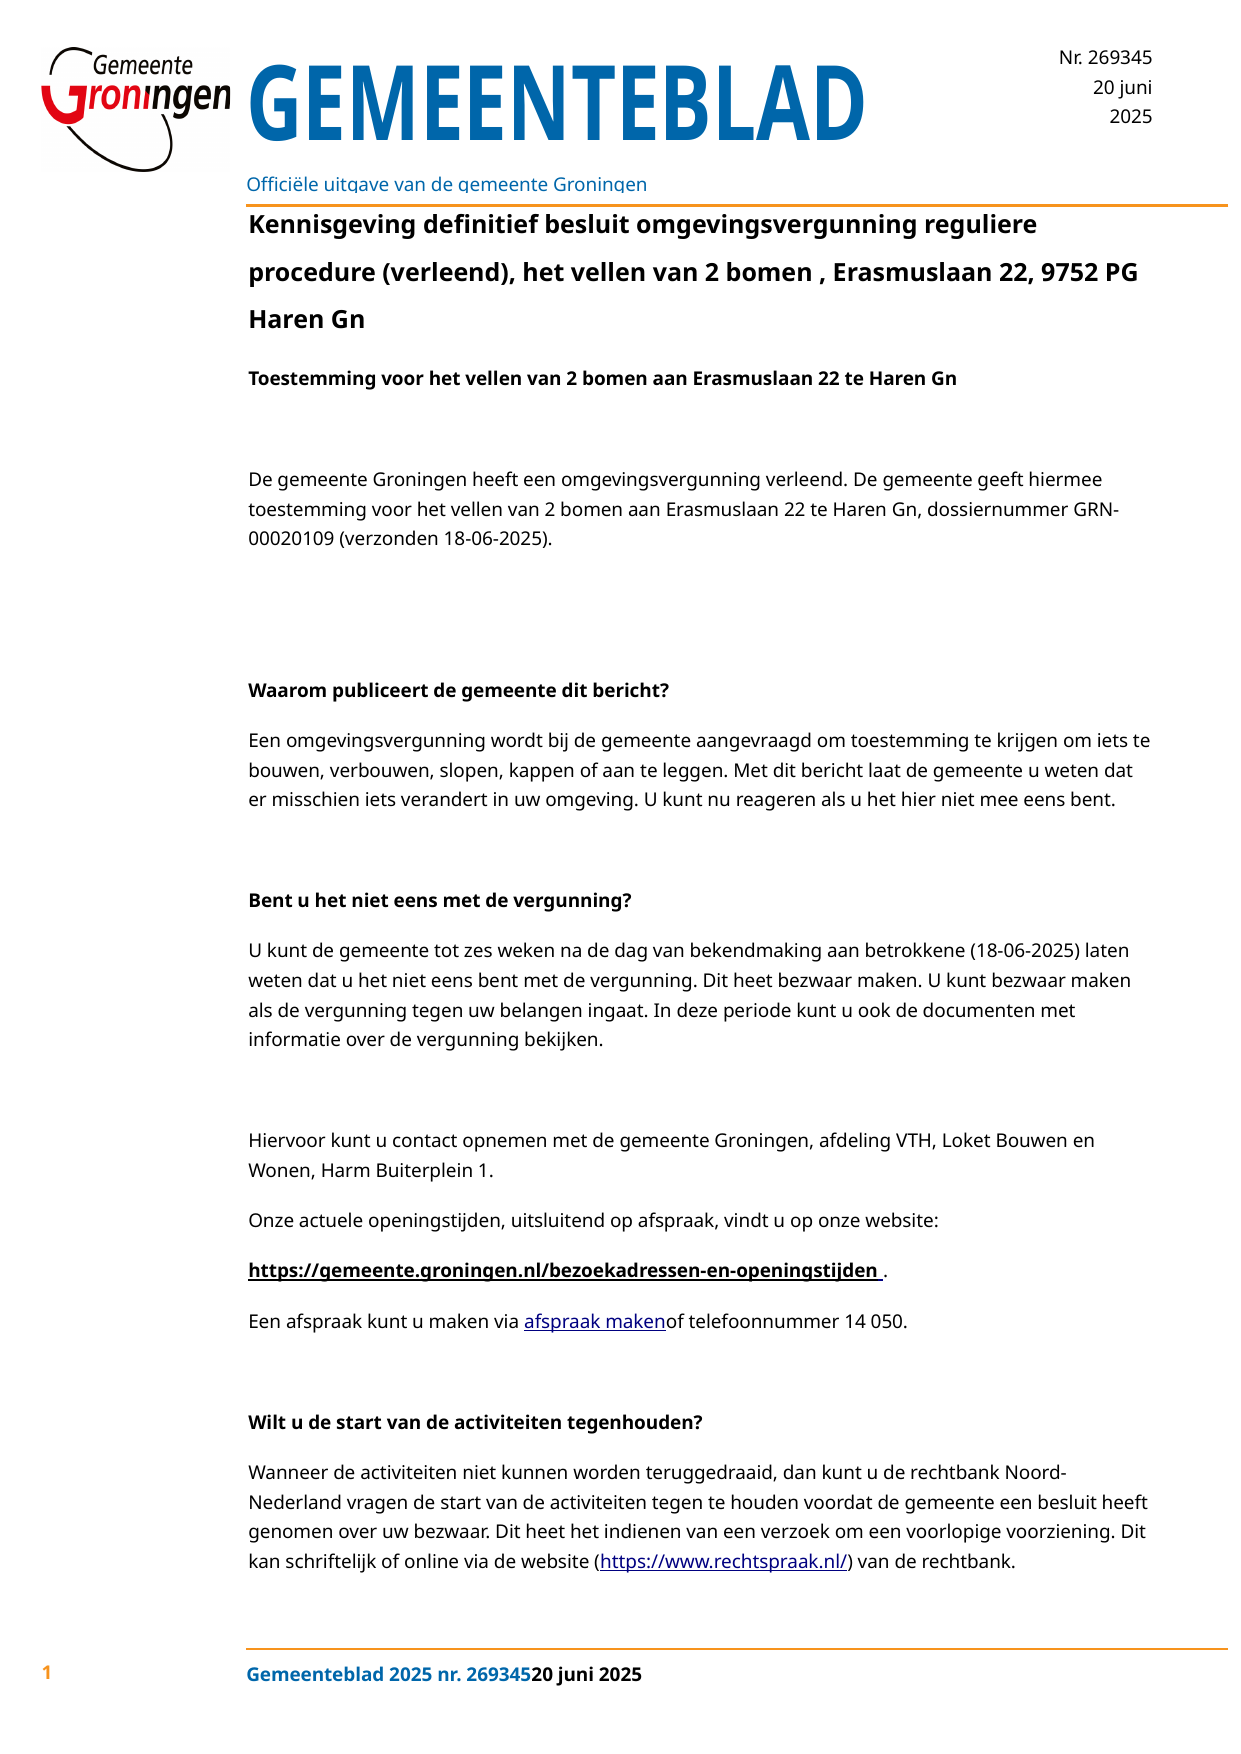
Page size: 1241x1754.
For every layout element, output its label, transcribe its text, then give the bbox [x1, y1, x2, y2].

text https://gemeente.groningen.nl/bezoekadressen-en-openingstijden . [248, 1258, 1152, 1283]
picture [41, 47, 231, 172]
text Hiervoor kunt u contact opnemen met de gemeente Groningen, afdeling VTH, Loket Bouwen en Wonen, Harm Buiterplein 1. [248, 1127, 1152, 1182]
text Wanneer de activiteiten niet kunnen worden teruggedraaid, dan kunt u de rechtbank Noord-Nederland vragen de start van de activiteiten tegen te houden voordat de gemeente een besluit heeft genomen over uw bezwaar. Dit heet het indienen van een verzoek om een voorlopige voorziening. Dit kan schriftelijk of online via de website (https://www.rechtspraak.nl/) van de rechtbank. [248, 1459, 1152, 1574]
text Een afspraak kunt u maken via afspraak makenof telefoonnummer 14 050. [248, 1308, 1152, 1334]
text Onze actuele openingstijden, uitsluitend op afspraak, vindt u op onze website: [248, 1207, 1152, 1233]
text Wilt u de start van de activiteiten tegenhouden? [248, 1409, 1152, 1434]
text Waarom publiceert de gemeente dit bericht? [248, 677, 1152, 702]
text De gemeente Groningen heeft een omgevingsvergunning verleend. De gemeente geeft hiermee toestemming voor het vellen van 2 bomen aan Erasmuslaan 22 te Haren Gn, dossiernummer GRN-00020109 (verzonden 18-06-2025). [248, 466, 1152, 551]
text Bent u het niet eens met de vergunning? [248, 887, 1152, 913]
text Kennisgeving definitief besluit omgevingsvergunning reguliere procedure (verleend), het vellen van 2 bomen , Erasmuslaan 22, 9752 PG Haren Gn [248, 207, 1152, 336]
text Toestemming voor het vellen van 2 bomen aan Erasmuslaan 22 te Haren Gn [248, 366, 1152, 391]
text Een omgevingsvergunning wordt bij de gemeente aangevraagd om toestemming te krijgen om iets te bouwen, verbouwen, slopen, kappen of aan te leggen. Met dit bericht laat de gemeente u weten dat er misschien iets verandert in uw omgeving. U kunt nu reageren als u het hier niet mee eens bent. [248, 727, 1152, 812]
text U kunt de gemeente tot zes weken na de dag van bekendmaking aan betrokkene (18-06-2025) laten weten dat u het niet eens bent met de vergunning. Dit heet bezwaar maken. U kunt bezwaar maken als de vergunning tegen uw belangen ingaat. In deze periode kunt u ook de documenten met informatie over de vergunning bekijken. [248, 938, 1152, 1052]
